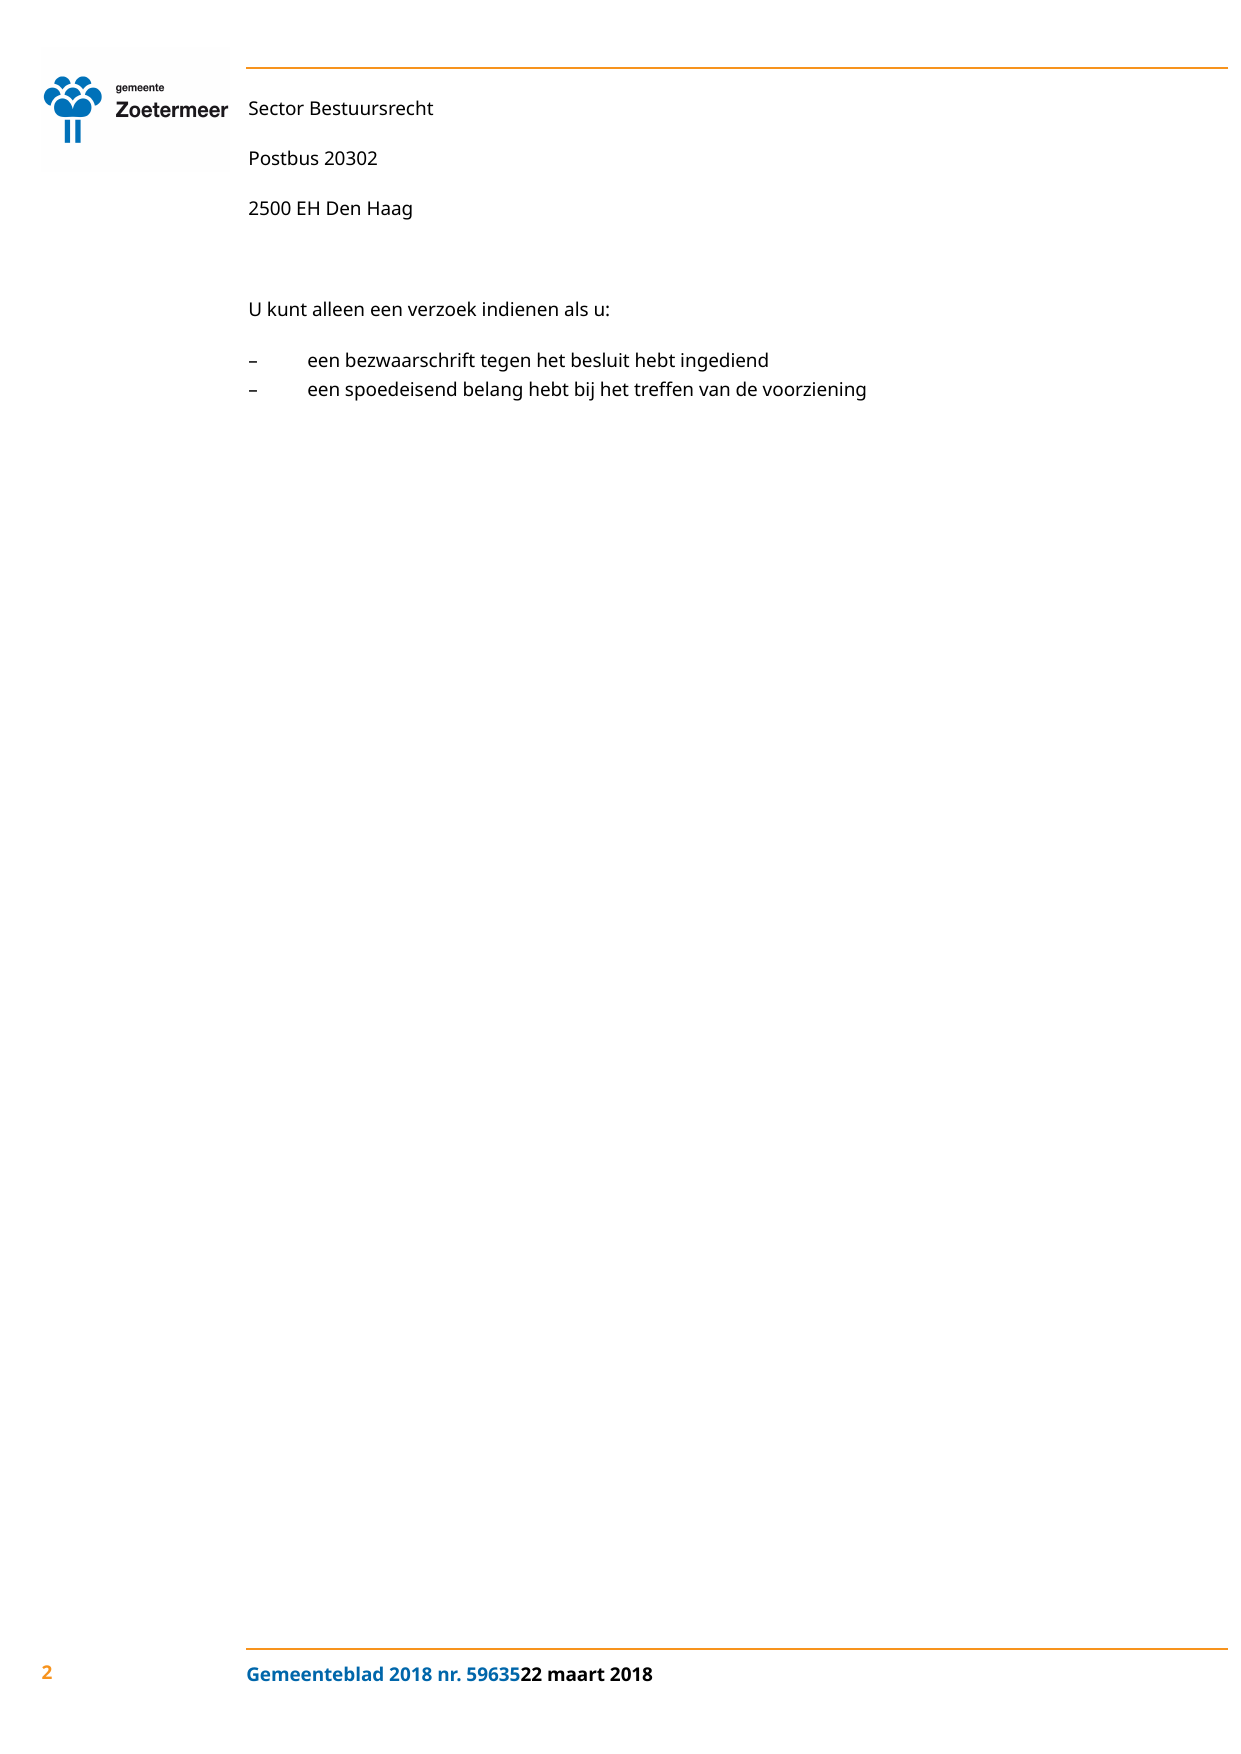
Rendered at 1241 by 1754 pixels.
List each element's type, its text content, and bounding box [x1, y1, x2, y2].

picture [41, 47, 231, 172]
text 2500 EH Den Haag [248, 196, 1152, 221]
list een spoedeisend belang hebt bij het treffen van de voorziening [248, 376, 1152, 402]
text Sector Bestuursrecht [248, 95, 1152, 121]
list een bezwaarschrift tegen het besluit hebt ingediend [248, 347, 1152, 373]
text Postbus 20302 [248, 145, 1152, 171]
text U kunt alleen een verzoek indienen als u: [248, 296, 1152, 322]
